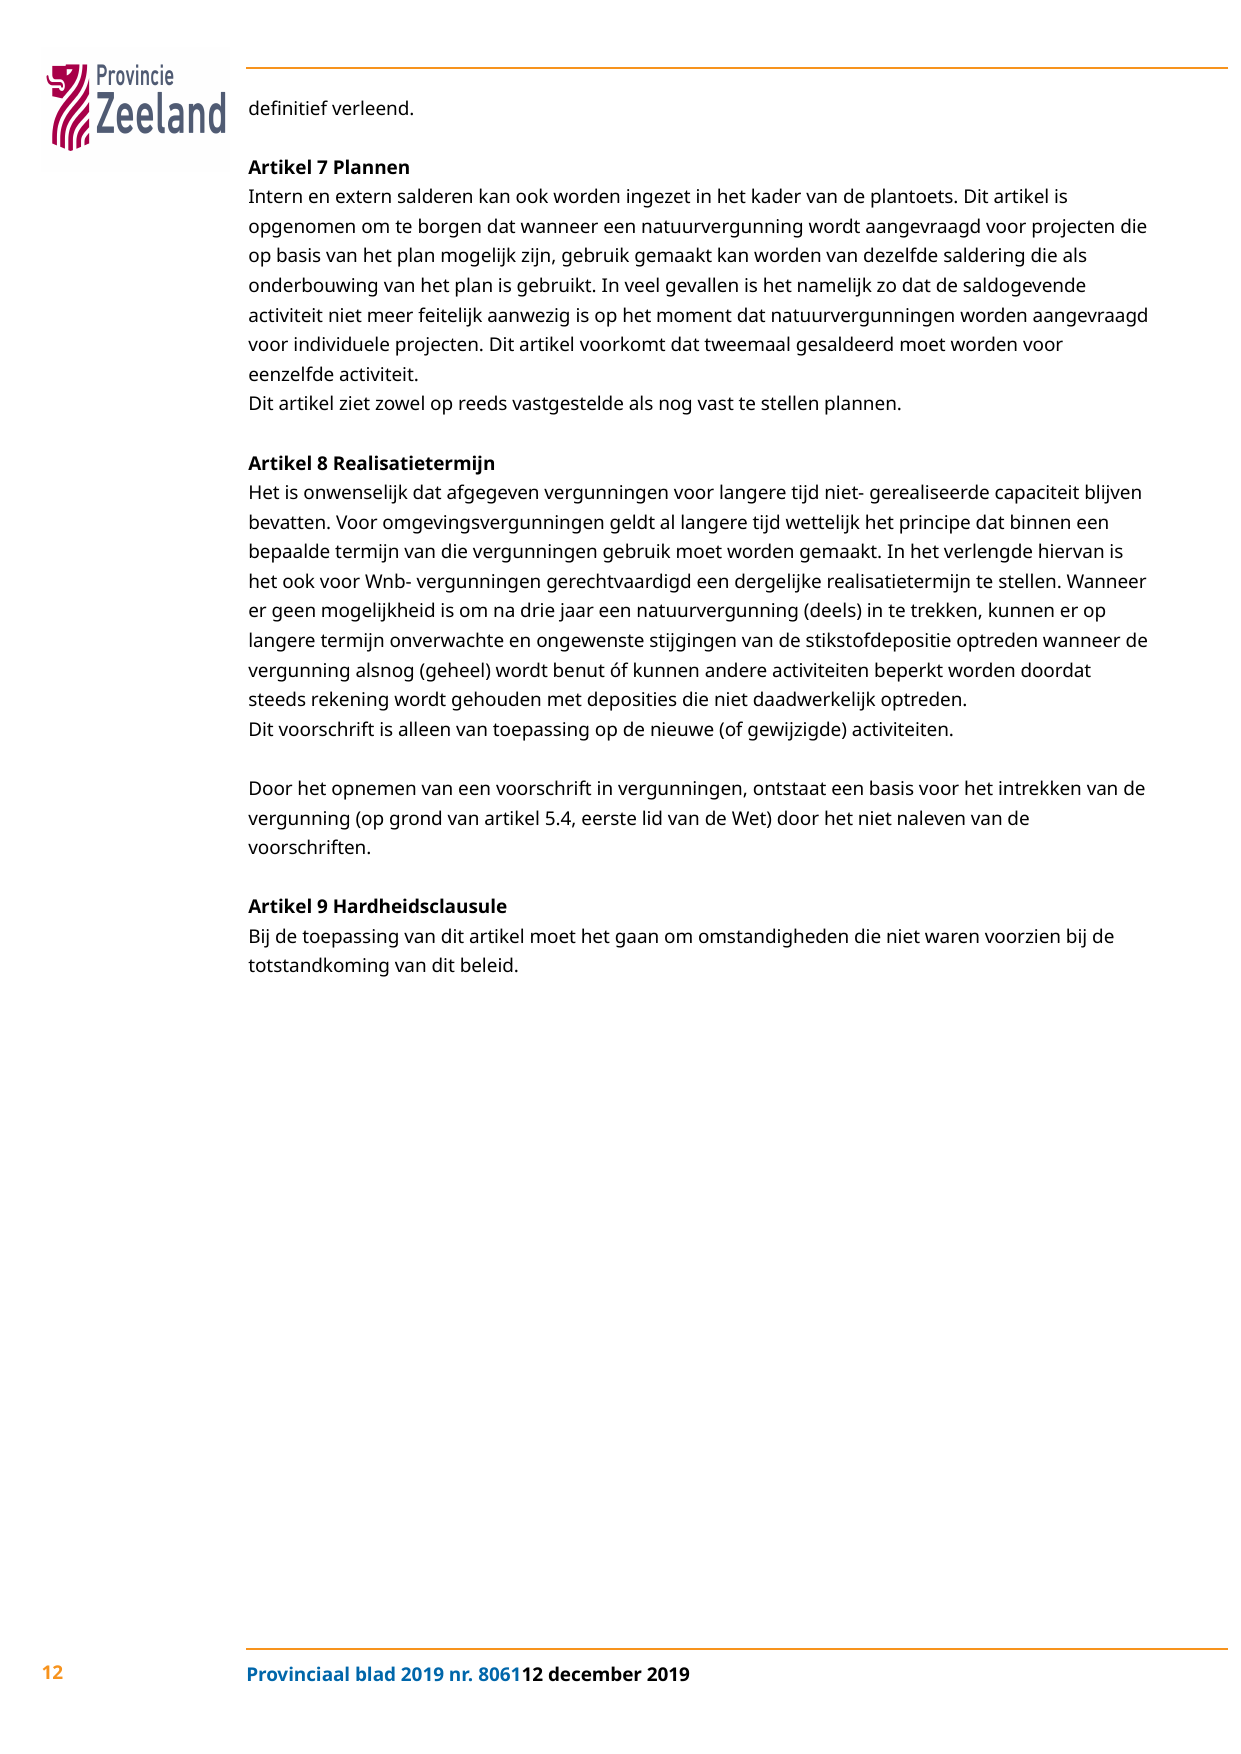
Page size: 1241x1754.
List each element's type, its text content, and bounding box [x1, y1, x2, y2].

text Artikel 7 Plannen [248, 154, 1152, 180]
text Intern en extern salderen kan ook worden ingezet in het kader van de plantoets. Dit artikel is opgenomen om te borgen dat wanneer een natuurvergunning wordt aangevraagd voor projecten die op basis van het plan mogelijk zijn, gebruik gemaakt kan worden van dezelfde saldering die als onderbouwing van het plan is gebruikt. In veel gevallen is het namelijk zo dat de saldogevende activiteit niet meer feitelijk aanwezig is op het moment dat natuurvergunningen worden aangevraagd voor individuele projecten. Dit artikel voorkomt dat tweemaal gesaldeerd moet worden voor eenzelfde activiteit. [248, 183, 1152, 387]
text Dit artikel ziet zowel op reeds vastgestelde als nog vast te stellen plannen. [248, 391, 1152, 416]
text Bij de toepassing van dit artikel moet het gaan om omstandigheden die niet waren voorzien bij de totstandkoming van dit beleid. [248, 923, 1152, 978]
text Dit voorschrift is alleen van toepassing op de nieuwe (of gewijzigde) activiteiten. [248, 716, 1152, 742]
text Artikel 8 Realisatietermijn [248, 450, 1152, 476]
text definitief verleend. [248, 95, 1152, 121]
text Door het opnemen van een voorschrift in vergunningen, ontstaat een basis voor het intrekken van de vergunning (op grond van artikel 5.4, eerste lid van de Wet) door het niet naleven van de voorschriften. [248, 775, 1152, 860]
text Het is onwenselijk dat afgegeven vergunningen voor langere tijd niet- gerealiseerde capaciteit blijven bevatten. Voor omgevingsvergunningen geldt al langere tijd wettelijk het principe dat binnen een bepaalde termijn van die vergunningen gebruik moet worden gemaakt. In het verlengde hiervan is het ook voor Wnb- vergunningen gerechtvaardigd een dergelijke realisatietermijn te stellen. Wanneer er geen mogelijkheid is om na drie jaar een natuurvergunning (deels) in te trekken, kunnen er op langere termijn onverwachte en ongewenste stijgingen van de stikstofdepositie optreden wanneer de vergunning alsnog (geheel) wordt benut óf kunnen andere activiteiten beperkt worden doordat steeds rekening wordt gehouden met deposities die niet daadwerkelijk optreden. [248, 479, 1152, 712]
text Artikel 9 Hardheidsclausule [248, 893, 1152, 919]
picture [41, 47, 231, 172]
